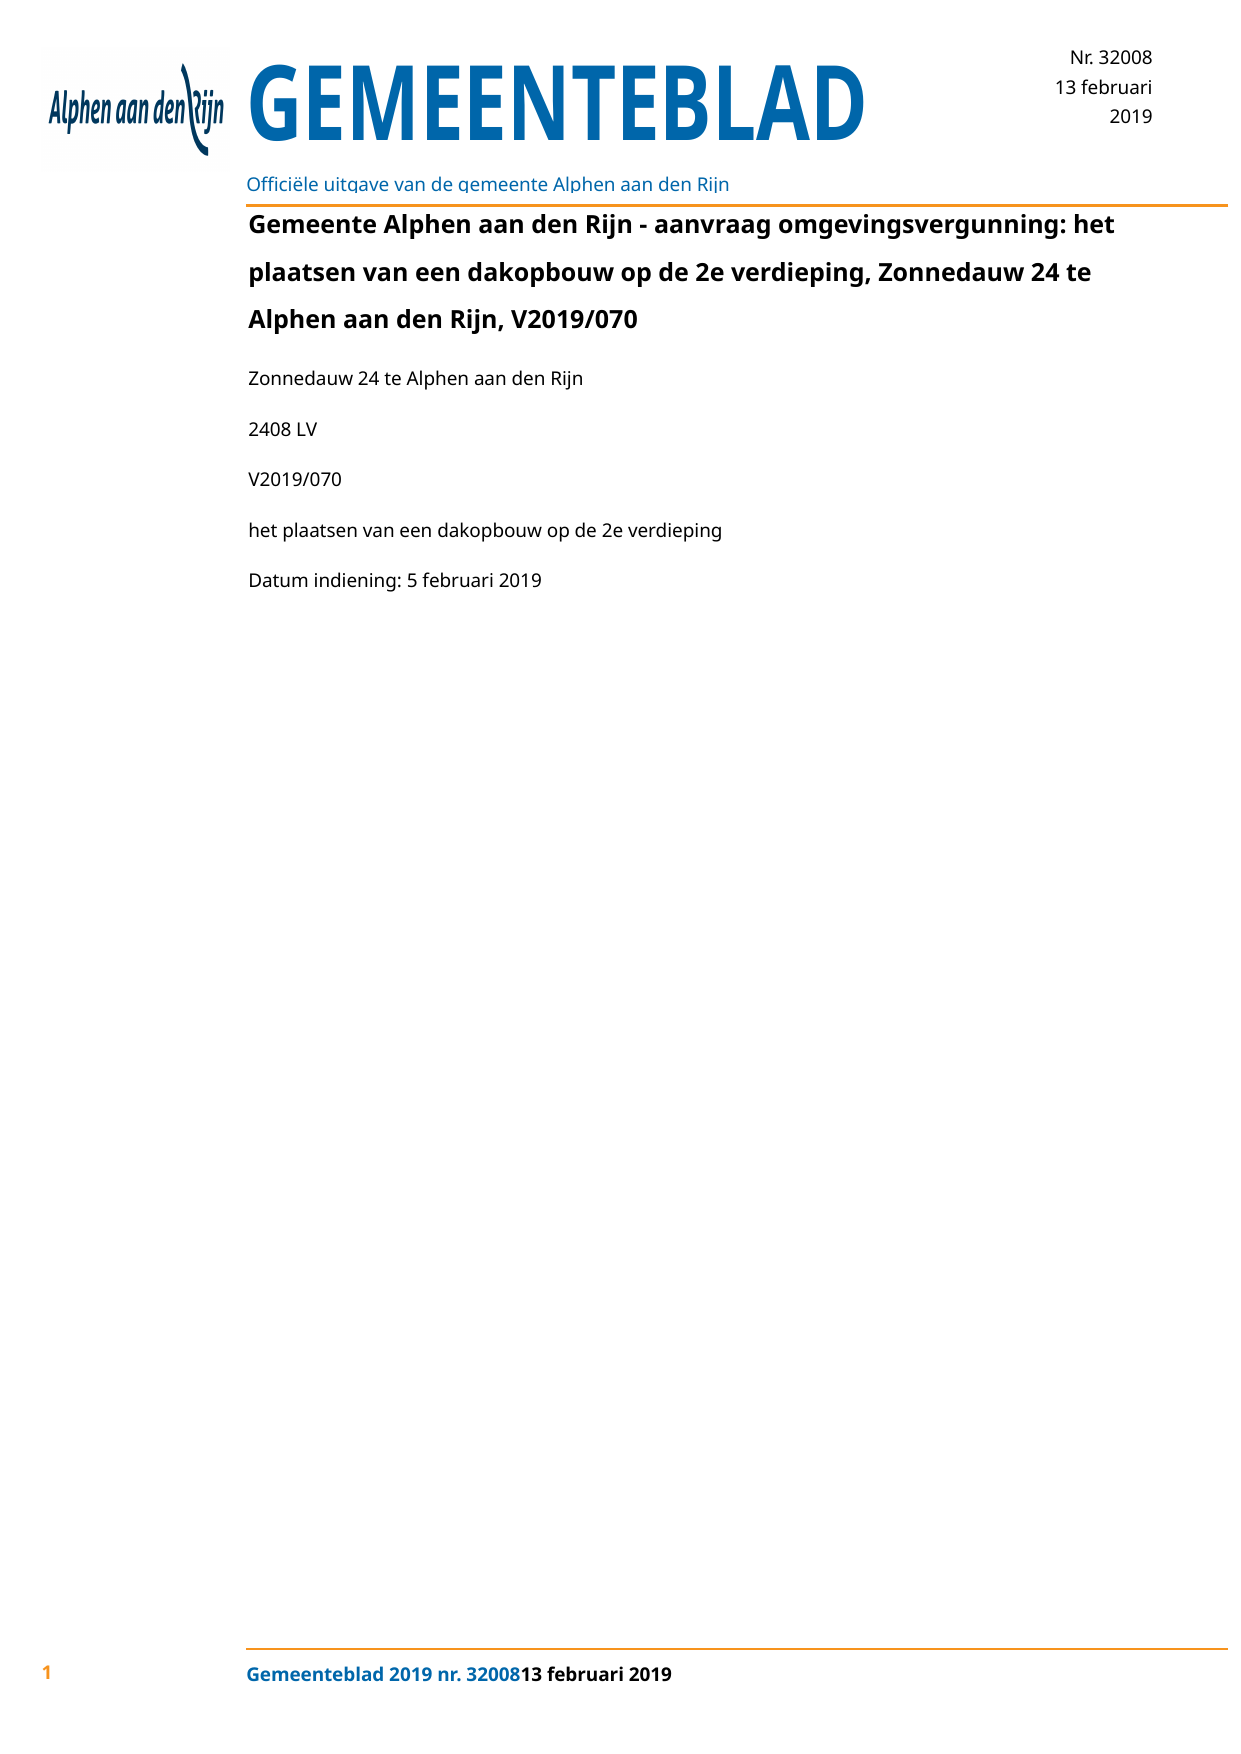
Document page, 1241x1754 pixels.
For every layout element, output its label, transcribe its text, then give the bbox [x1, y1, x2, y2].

text 2408 LV [248, 416, 1152, 442]
text V2019/070 [248, 466, 1152, 492]
text Gemeente Alphen aan den Rijn - aanvraag omgevingsvergunning: het plaatsen van een dakopbouw op de 2e verdieping, Zonnedauw 24 te Alphen aan den Rijn, V2019/070 [248, 207, 1152, 336]
text Zonnedauw 24 te Alphen aan den Rijn [248, 366, 1152, 391]
text Datum indiening: 5 februari 2019 [248, 567, 1152, 593]
picture [41, 47, 231, 172]
text het plaatsen van een dakopbouw op de 2e verdieping [248, 517, 1152, 542]
